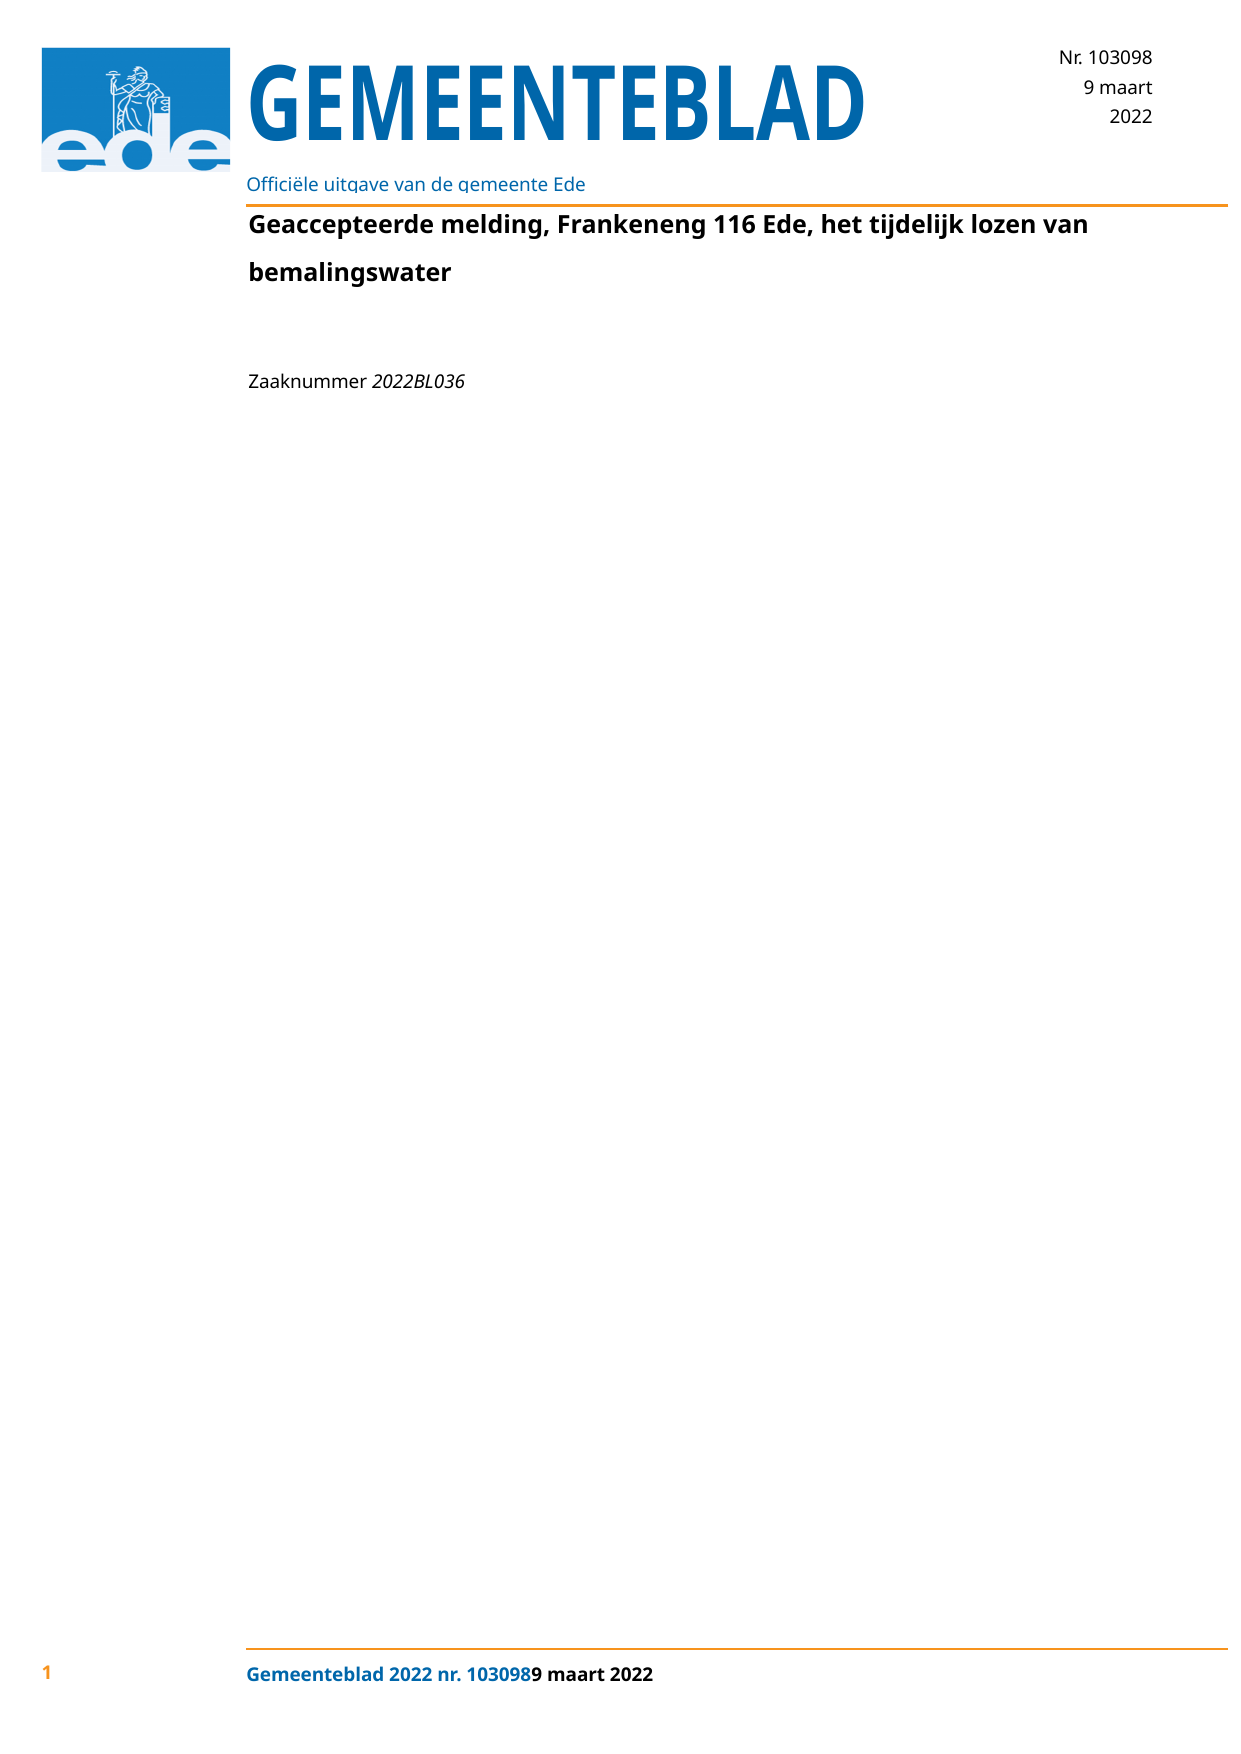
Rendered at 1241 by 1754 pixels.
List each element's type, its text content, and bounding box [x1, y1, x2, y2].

picture [41, 47, 231, 172]
text Zaaknummer 2022BL036 [248, 368, 1152, 394]
text Geaccepteerde melding, Frankeneng 116 Ede, het tijdelijk lozen van bemalingswater [248, 207, 1152, 288]
